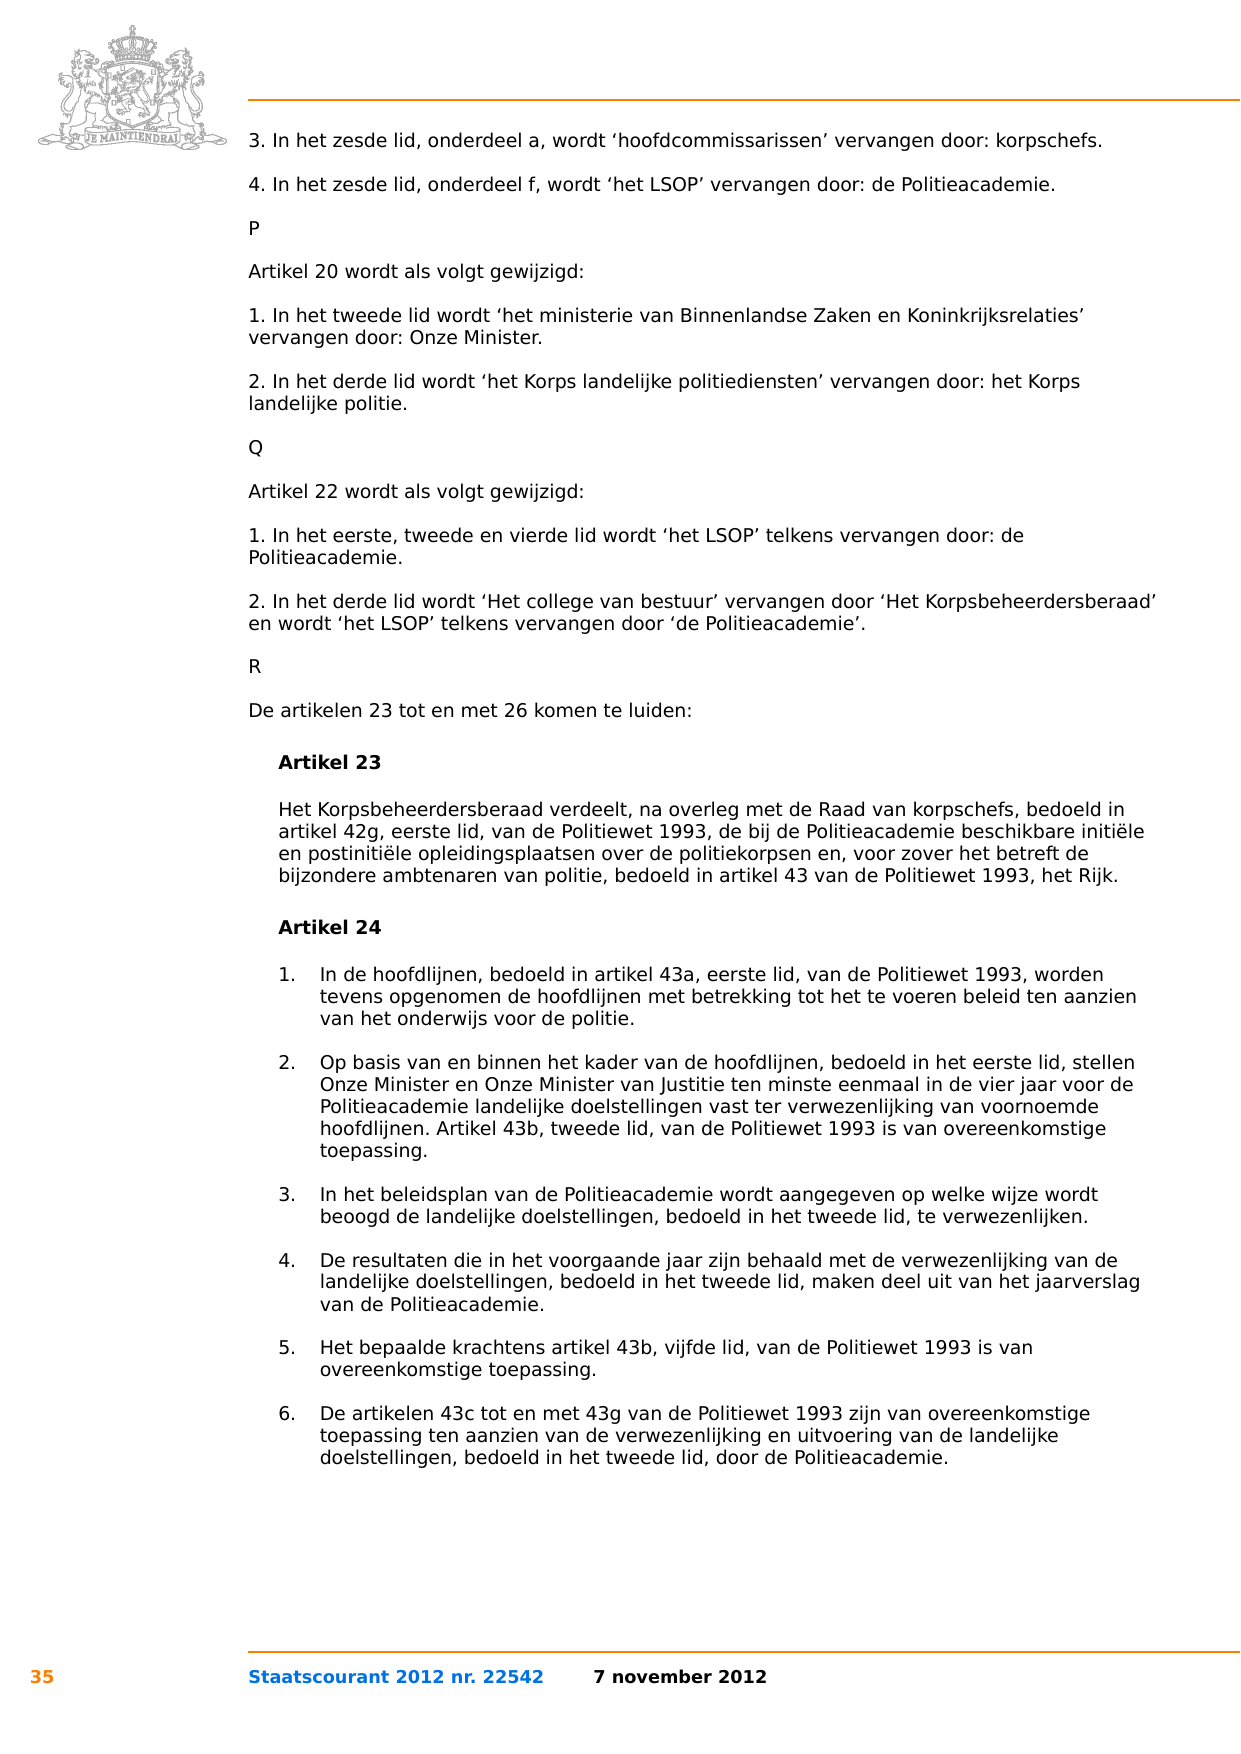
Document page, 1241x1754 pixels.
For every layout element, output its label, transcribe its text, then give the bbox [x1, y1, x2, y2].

text 2. In het derde lid wordt ‘Het college van bestuur’ vervangen door ‘Het Korpsbeheerdersberaad’ en wordt ‘het LSOP’ telkens vervangen door ‘de Politieacademie’. [248, 591, 1163, 634]
text 3. In het beleidsplan van de Politieacademie wordt aangegeven op welke wijze wordt beoogd de landelijke doelstellingen, bedoeld in het tweede lid, te verwezenlijken. [278, 1184, 1163, 1228]
text Artikel 20 wordt als volgt gewijzigd: [248, 261, 1163, 283]
subtitle Artikel 23 [278, 752, 1163, 774]
text De artikelen 23 tot en met 26 komen te luiden: [248, 700, 1163, 722]
picture [38, 25, 227, 150]
text 4. In het zesde lid, onderdeel f, wordt ‘het LSOP’ vervangen door: de Politieacademie. [248, 174, 1163, 196]
text P [248, 218, 1163, 239]
text 4. De resultaten die in het voorgaande jaar zijn behaald met de verwezenlijking van de landelijke doelstellingen, bedoeld in het tweede lid, maken deel uit van het jaarverslag van de Politieacademie. [278, 1249, 1163, 1315]
text 2. Op basis van en binnen het kader van de hoofdlijnen, bedoeld in het eerste lid, stellen Onze Minister en Onze Minister van Justitie ten minste eenmaal in de vier jaar voor de Politieacademie landelijke doelstellingen vast ter verwezenlijking van voornoemde hoofdlijnen. Artikel 43b, tweede lid, van de Politiewet 1993 is van overeenkomstige toepassing. [278, 1052, 1163, 1162]
text Het Korpsbeheerdersberaad verdeelt, na overleg met de Raad van korpschefs, bedoeld in artikel 42g, eerste lid, van de Politiewet 1993, de bij de Politieacademie beschikbare initiële en postinitiële opleidingsplaatsen over de politiekorpsen en, voor zover het betreft de bijzondere ambtenaren van politie, bedoeld in artikel 43 van de Politiewet 1993, het Rijk. [278, 799, 1163, 887]
text 3. In het zesde lid, onderdeel a, wordt ‘hoofdcommissarissen’ vervangen door: korpschefs. [248, 130, 1163, 152]
text 5. Het bepaalde krachtens artikel 43b, vijfde lid, van de Politiewet 1993 is van overeenkomstige toepassing. [278, 1337, 1163, 1381]
text 1. In het eerste, tweede en vierde lid wordt ‘het LSOP’ telkens vervangen door: de Politieacademie. [248, 525, 1163, 569]
text 1. In de hoofdlijnen, bedoeld in artikel 43a, eerste lid, van de Politiewet 1993, worden tevens opgenomen de hoofdlijnen met betrekking tot het te voeren beleid ten aanzien van het onderwijs voor de politie. [278, 964, 1163, 1030]
text 6. De artikelen 43c tot en met 43g van de Politiewet 1993 zijn van overeenkomstige toepassing ten aanzien van de verwezenlijking en uitvoering van de landelijke doelstellingen, bedoeld in het tweede lid, door de Politieacademie. [278, 1403, 1163, 1469]
text R [248, 656, 1163, 678]
text 1. In het tweede lid wordt ‘het ministerie van Binnenlandse Zaken en Koninkrijksrelaties’ vervangen door: Onze Minister. [248, 305, 1163, 349]
text Q [248, 437, 1163, 459]
subtitle Artikel 24 [278, 917, 1163, 939]
text 2. In het derde lid wordt ‘het Korps landelijke politiediensten’ vervangen door: het Korps landelijke politie. [248, 371, 1163, 415]
text Artikel 22 wordt als volgt gewijzigd: [248, 481, 1163, 503]
